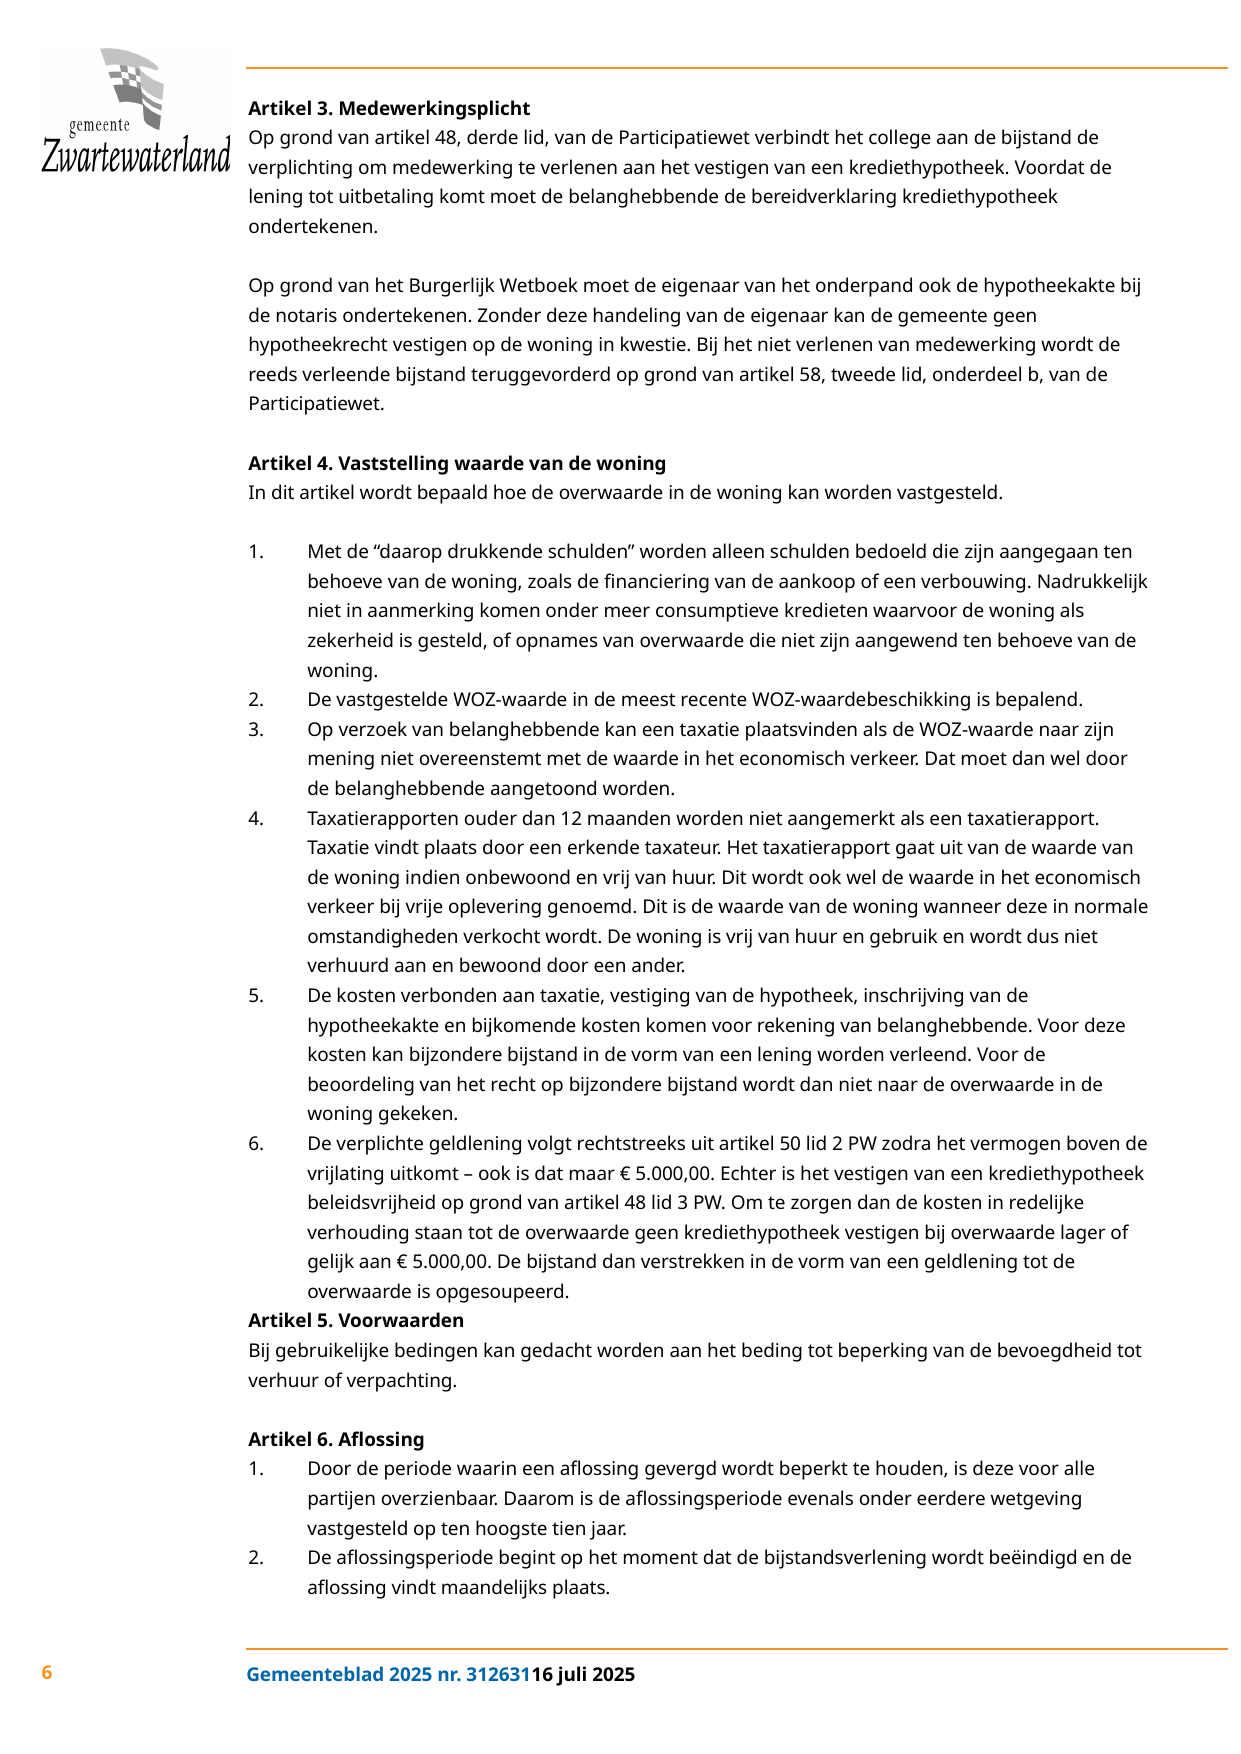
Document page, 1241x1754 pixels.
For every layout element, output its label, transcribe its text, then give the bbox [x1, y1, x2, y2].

list Met de “daarop drukkende schulden” worden alleen schulden bedoeld die zijn aangegaan ten behoeve van de woning, zoals de financiering van de aankoop of een verbouwing. Nadrukkelijk niet in aanmerking komen onder meer consumptieve kredieten waarvoor de woning als zekerheid is gesteld, of opnames van overwaarde die niet zijn aangewend ten behoeve van de woning. [248, 538, 1152, 683]
list Taxatierapporten ouder dan 12 maanden worden niet aangemerkt als een taxatierapport. Taxatie vindt plaats door een erkende taxateur. Het taxatierapport gaat uit van de waarde van de woning indien onbewoond en vrij van huur. Dit wordt ook wel de waarde in het economisch verkeer bij vrije oplevering genoemd. Dit is de waarde van de woning wanneer deze in normale omstandigheden verkocht wordt. De woning is vrij van huur en gebruik en wordt dus niet verhuurd aan en bewoond door een ander. [248, 805, 1152, 978]
list De aflossingsperiode begint op het moment dat de bijstandsverlening wordt beëindigd en de aflossing vindt maandelijks plaats. [248, 1544, 1152, 1600]
list Door de periode waarin een aflossing gevergd wordt beperkt te houden, is deze voor alle partijen overzienbaar. Daarom is de aflossingsperiode evenals onder eerdere wetgeving vastgesteld op ten hoogste tien jaar. [248, 1456, 1152, 1541]
text Op grond van het Burgerlijk Wetboek moet de eigenaar van het onderpand ook de hypotheekakte bij de notaris ondertekenen. Zonder deze handeling van de eigenaar kan de gemeente geen hypotheekrecht vestigen op de woning in kwestie. Bij het niet verlenen van medewerking wordt de reeds verleende bijstand teruggevorderd op grond van artikel 58, tweede lid, onderdeel b, van de Participatiewet. [248, 272, 1152, 416]
text Artikel 5. Voorwaarden [248, 1308, 1152, 1333]
text Artikel 6. Aflossing [248, 1426, 1152, 1452]
list Op verzoek van belanghebbende kan een taxatie plaatsvinden als de WOZ-waarde naar zijn mening niet overeenstemt met de waarde in het economisch verkeer. Dat moet dan wel door de belanghebbende aangetoond worden. [248, 716, 1152, 801]
text Bij gebruikelijke bedingen kan gedacht worden aan het beding tot beperking van de bevoegdheid tot verhuur of verpachting. [248, 1337, 1152, 1393]
text Artikel 4. Vaststelling waarde van de woning [248, 450, 1152, 476]
text In dit artikel wordt bepaald hoe de overwaarde in de woning kan worden vastgesteld. [248, 479, 1152, 505]
list De vastgestelde WOZ-waarde in de meest recente WOZ-waardebeschikking is bepalend. [248, 686, 1152, 712]
list De kosten verbonden aan taxatie, vestiging van de hypotheek, inschrijving van de hypotheekakte en bijkomende kosten komen voor rekening van belanghebbende. Voor deze kosten kan bijzondere bijstand in de vorm van een lening worden verleend. Voor de beoordeling van het recht op bijzondere bijstand wordt dan niet naar de overwaarde in de woning gekeken. [248, 982, 1152, 1126]
list De verplichte geldlening volgt rechtstreeks uit artikel 50 lid 2 PW zodra het vermogen boven de vrijlating uitkomt – ook is dat maar € 5.000,00. Echter is het vestigen van een krediethypotheek beleidsvrijheid op grond van artikel 48 lid 3 PW. Om te zorgen dan de kosten in redelijke verhouding staan tot de overwaarde geen krediethypotheek vestigen bij overwaarde lager of gelijk aan € 5.000,00. De bijstand dan verstrekken in de vorm van een geldlening tot de overwaarde is opgesoupeerd. [248, 1130, 1152, 1304]
text Op grond van artikel 48, derde lid, van de Participatiewet verbindt het college aan de bijstand de verplichting om medewerking te verlenen aan het vestigen van een krediethypotheek. Voordat de lening tot uitbetaling komt moet de belanghebbende de bereidverklaring krediethypotheek ondertekenen. [248, 124, 1152, 239]
text Artikel 3. Medewerkingsplicht [248, 95, 1152, 121]
picture [41, 47, 231, 172]
